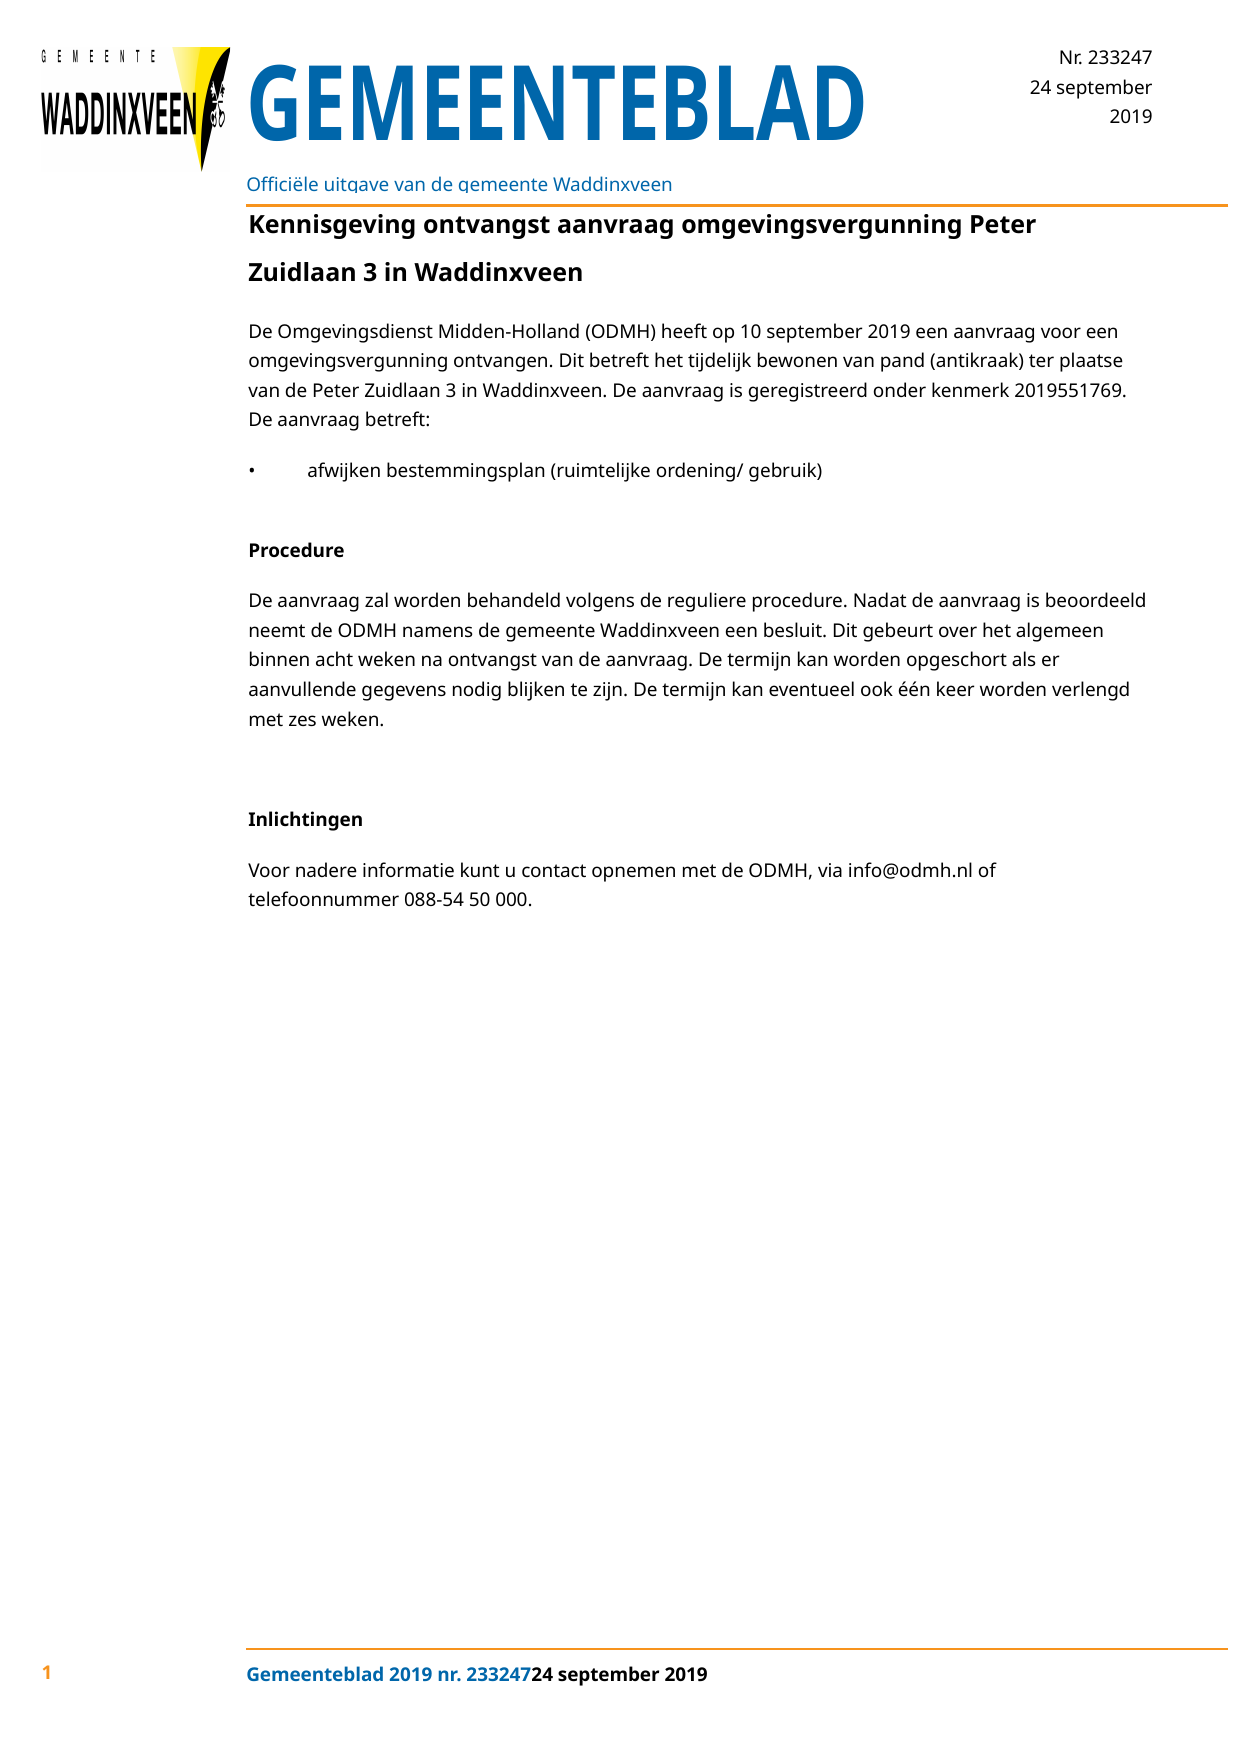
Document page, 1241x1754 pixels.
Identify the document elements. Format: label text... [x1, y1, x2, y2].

list afwijken bestemmingsplan (ruimtelijke ordening/ gebruik) [248, 457, 1152, 483]
text Procedure [248, 537, 1152, 563]
text De Omgevingsdienst Midden-Holland (ODMH) heeft op 10 september 2019 een aanvraag voor een omgevingsvergunning ontvangen. Dit betreft het tijdelijk bewonen van pand (antikraak) ter plaatse van de Peter Zuidlaan 3 in Waddinxveen. De aanvraag is geregistreerd onder kenmerk 2019551769. De aanvraag betreft: [248, 318, 1152, 432]
picture [41, 47, 231, 172]
text Kennisgeving ontvangst aanvraag omgevingsvergunning Peter Zuidlaan 3 in Waddinxveen [248, 207, 1152, 288]
text Inlichtingen [248, 807, 1152, 832]
text Voor nadere informatie kunt u contact opnemen met de ODMH, via info@odmh.nl of telefoonnummer 088-54 50 000. [248, 857, 1152, 912]
text De aanvraag zal worden behandeld volgens de reguliere procedure. Nadat de aanvraag is beoordeeld neemt de ODMH namens de gemeente Waddinxveen een besluit. Dit gebeurt over het algemeen binnen acht weken na ontvangst van de aanvraag. De termijn kan worden opgeschort als er aanvullende gegevens nodig blijken te zijn. De termijn kan eventueel ook één keer worden verlengd met zes weken. [248, 587, 1152, 732]
